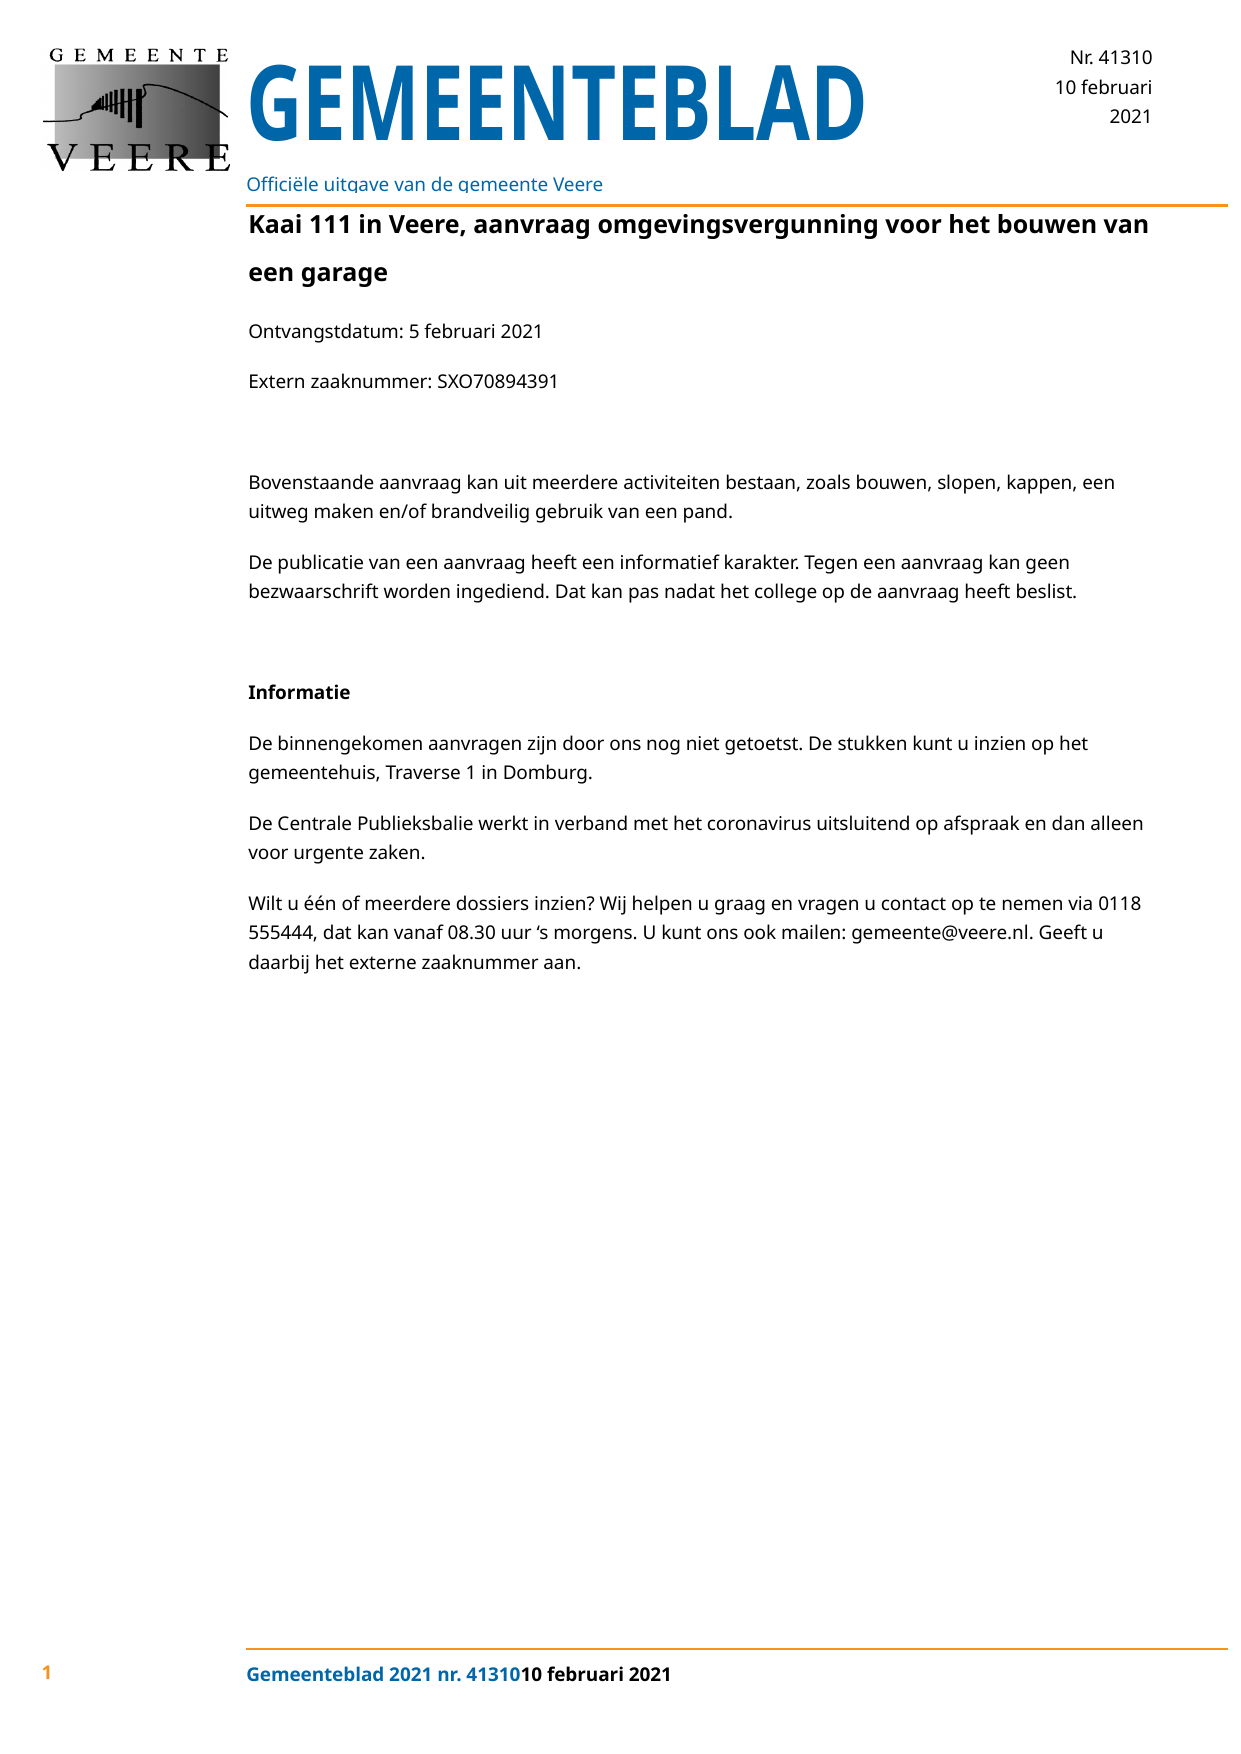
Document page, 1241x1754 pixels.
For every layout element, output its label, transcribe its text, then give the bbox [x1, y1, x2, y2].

text Wilt u één of meerdere dossiers inzien? Wij helpen u graag en vragen u contact op te nemen via 0118 555444, dat kan vanaf 08.30 uur ‘s morgens. U kunt ons ook mailen: gemeente@veere.nl. Geeft u daarbij het externe zaaknummer aan. [248, 890, 1152, 975]
text Ontvangstdatum: 5 februari 2021 [248, 318, 1152, 344]
text De publicatie van een aanvraag heeft een informatief karakter. Tegen een aanvraag kan geen bezwaarschrift worden ingediend. Dat kan pas nadat het college op de aanvraag heeft beslist. [248, 549, 1152, 604]
text De binnengekomen aanvragen zijn door ons nog niet getoetst. De stukken kunt u inzien op het gemeentehuis, Traverse 1 in Domburg. [248, 730, 1152, 785]
text Bovenstaande aanvraag kan uit meerdere activiteiten bestaan, zoals bouwen, slopen, kappen, een uitweg maken en/of brandveilig gebruik van een pand. [248, 469, 1152, 524]
picture [41, 47, 231, 172]
text Informatie [248, 679, 1152, 705]
text Extern zaaknummer: SXO70894391 [248, 368, 1152, 394]
text Kaai 111 in Veere, aanvraag omgevingsvergunning voor het bouwen van een garage [248, 207, 1152, 288]
text De Centrale Publieksbalie werkt in verband met het coronavirus uitsluitend op afspraak en dan alleen voor urgente zaken. [248, 810, 1152, 865]
